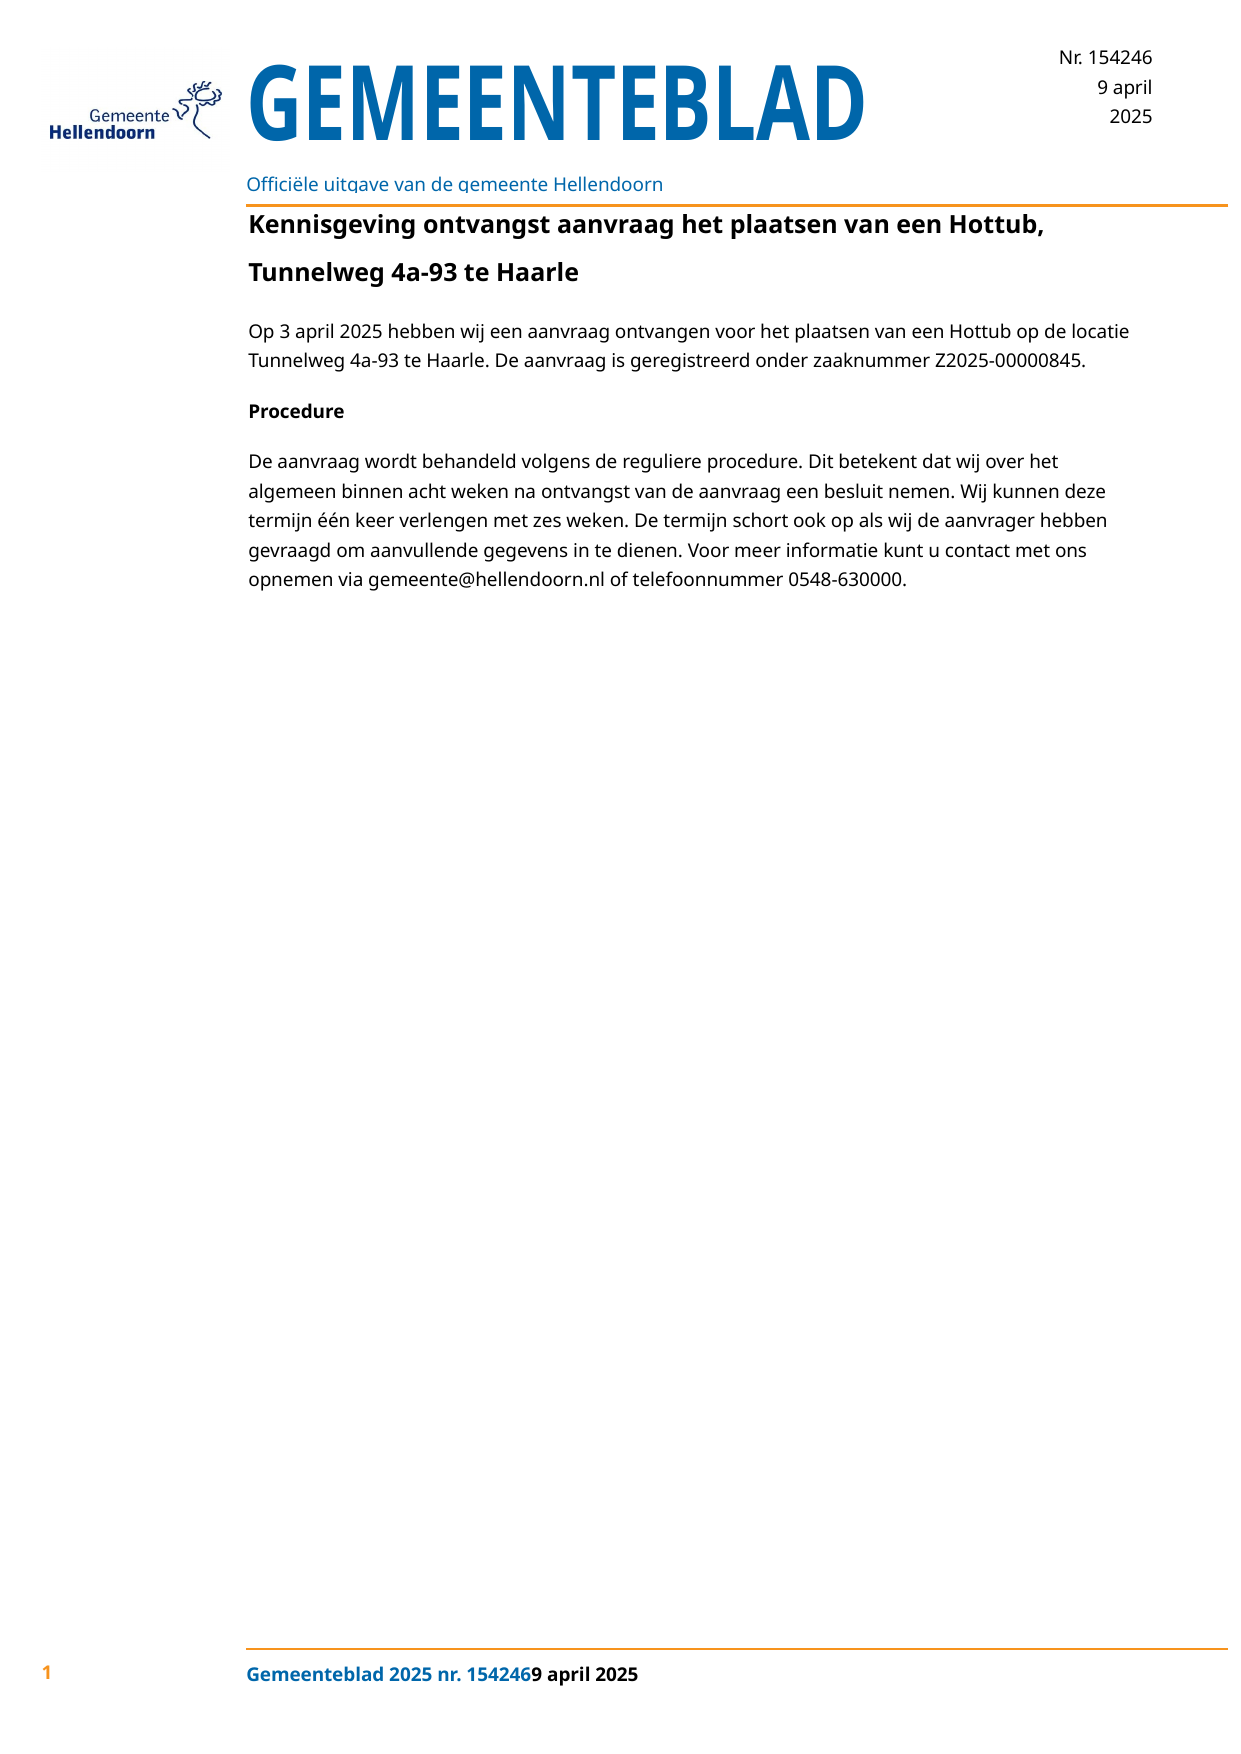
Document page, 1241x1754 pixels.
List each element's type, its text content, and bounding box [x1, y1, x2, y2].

text Procedure [248, 398, 1152, 424]
text Kennisgeving ontvangst aanvraag het plaatsen van een Hottub, Tunnelweg 4a-93 te Haarle [248, 207, 1152, 288]
text De aanvraag wordt behandeld volgens de reguliere procedure. Dit betekent dat wij over het algemeen binnen acht weken na ontvangst van de aanvraag een besluit nemen. Wij kunnen deze termijn één keer verlengen met zes weken. De termijn schort ook op als wij de aanvrager hebben gevraagd om aanvullende gegevens in te dienen. Voor meer informatie kunt u contact met ons opnemen via gemeente@hellendoorn.nl of telefoonnummer 0548-630000. [248, 448, 1152, 592]
picture [41, 47, 231, 172]
text Op 3 april 2025 hebben wij een aanvraag ontvangen voor het plaatsen van een Hottub op de locatie Tunnelweg 4a-93 te Haarle. De aanvraag is geregistreerd onder zaaknummer Z2025-00000845. [248, 318, 1152, 373]
